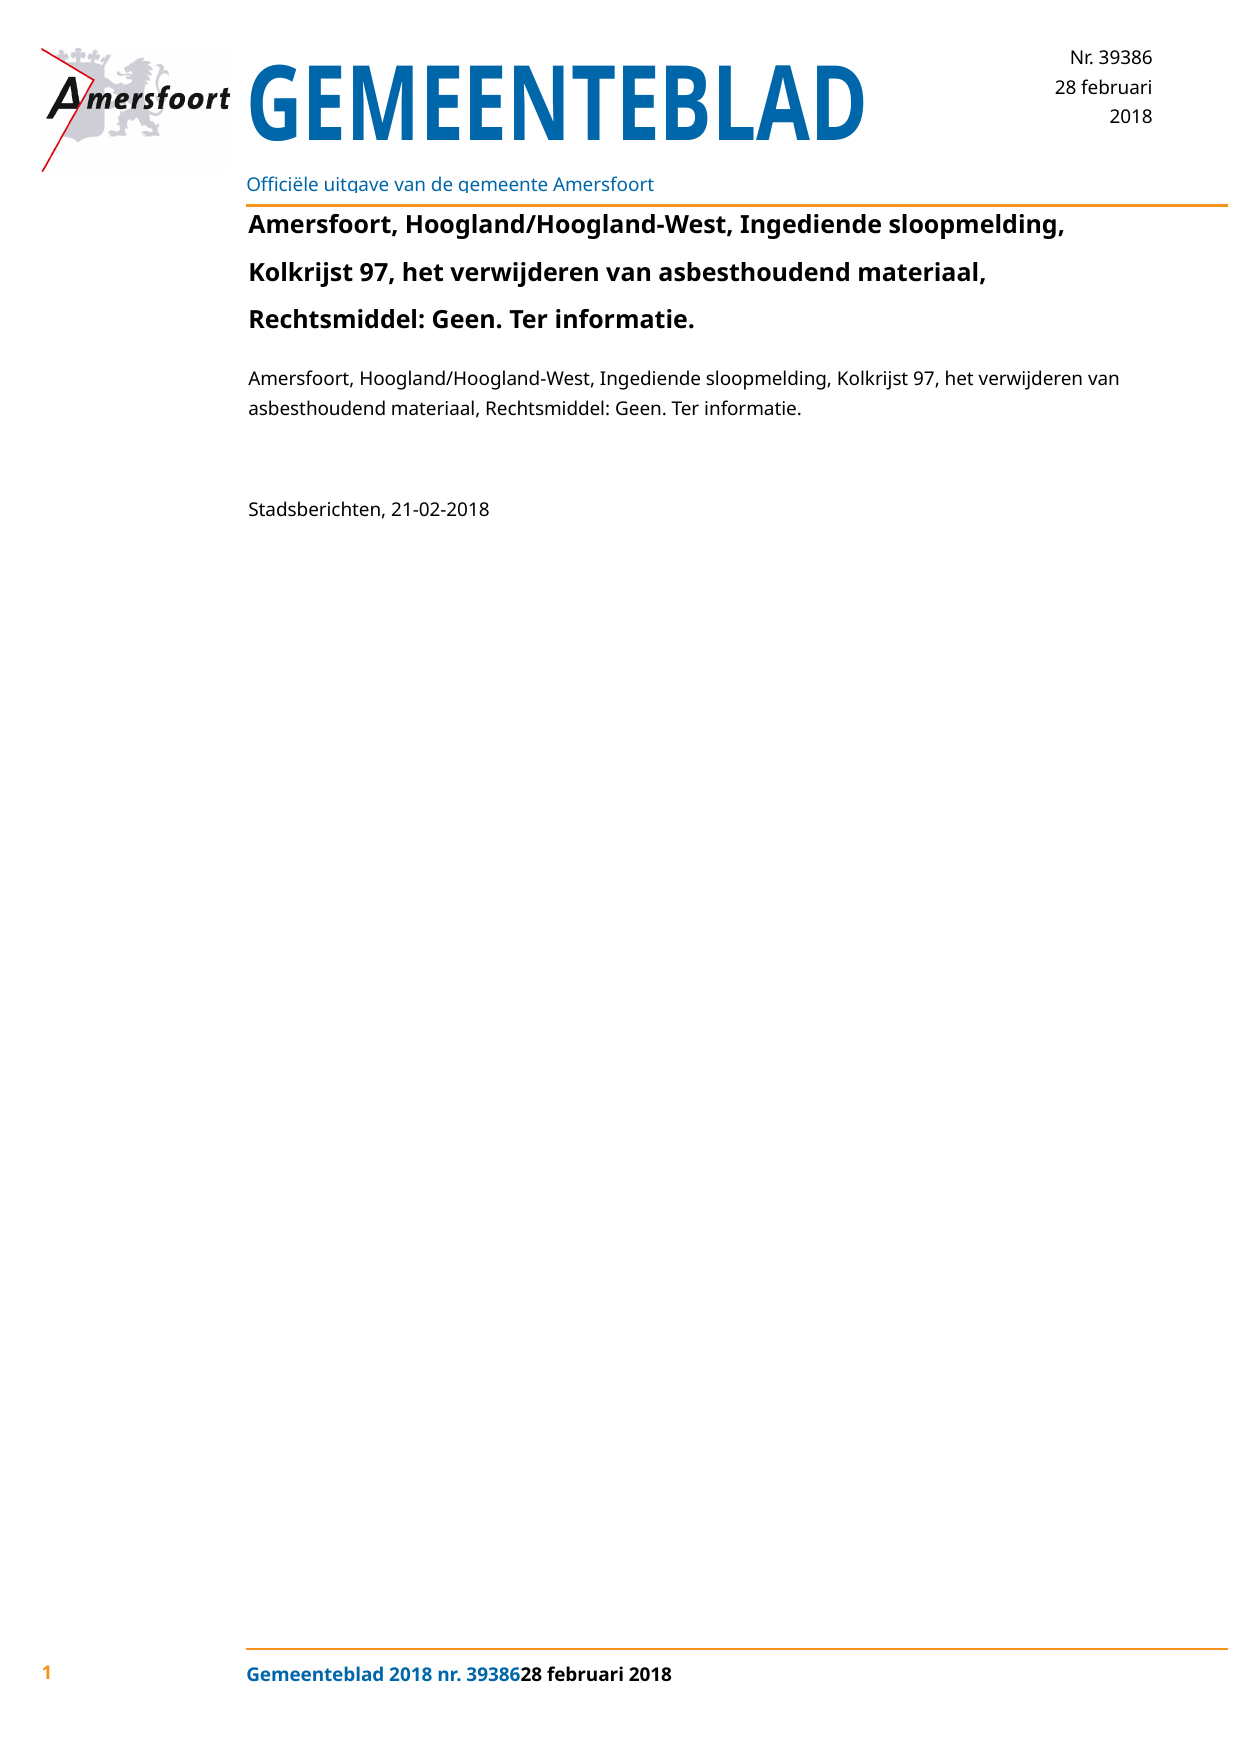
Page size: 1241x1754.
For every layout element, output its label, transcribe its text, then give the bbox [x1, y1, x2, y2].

text Amersfoort, Hoogland/Hoogland-West, Ingediende sloopmelding, Kolkrijst 97, het verwijderen van asbesthoudend materiaal, Rechtsmiddel: Geen. Ter informatie. [248, 366, 1152, 421]
picture [41, 47, 231, 172]
text Amersfoort, Hoogland/Hoogland-West, Ingediende sloopmelding, Kolkrijst 97, het verwijderen van asbesthoudend materiaal, Rechtsmiddel: Geen. Ter informatie. [248, 207, 1152, 336]
text Stadsberichten, 21-02-2018 [248, 496, 1152, 522]
